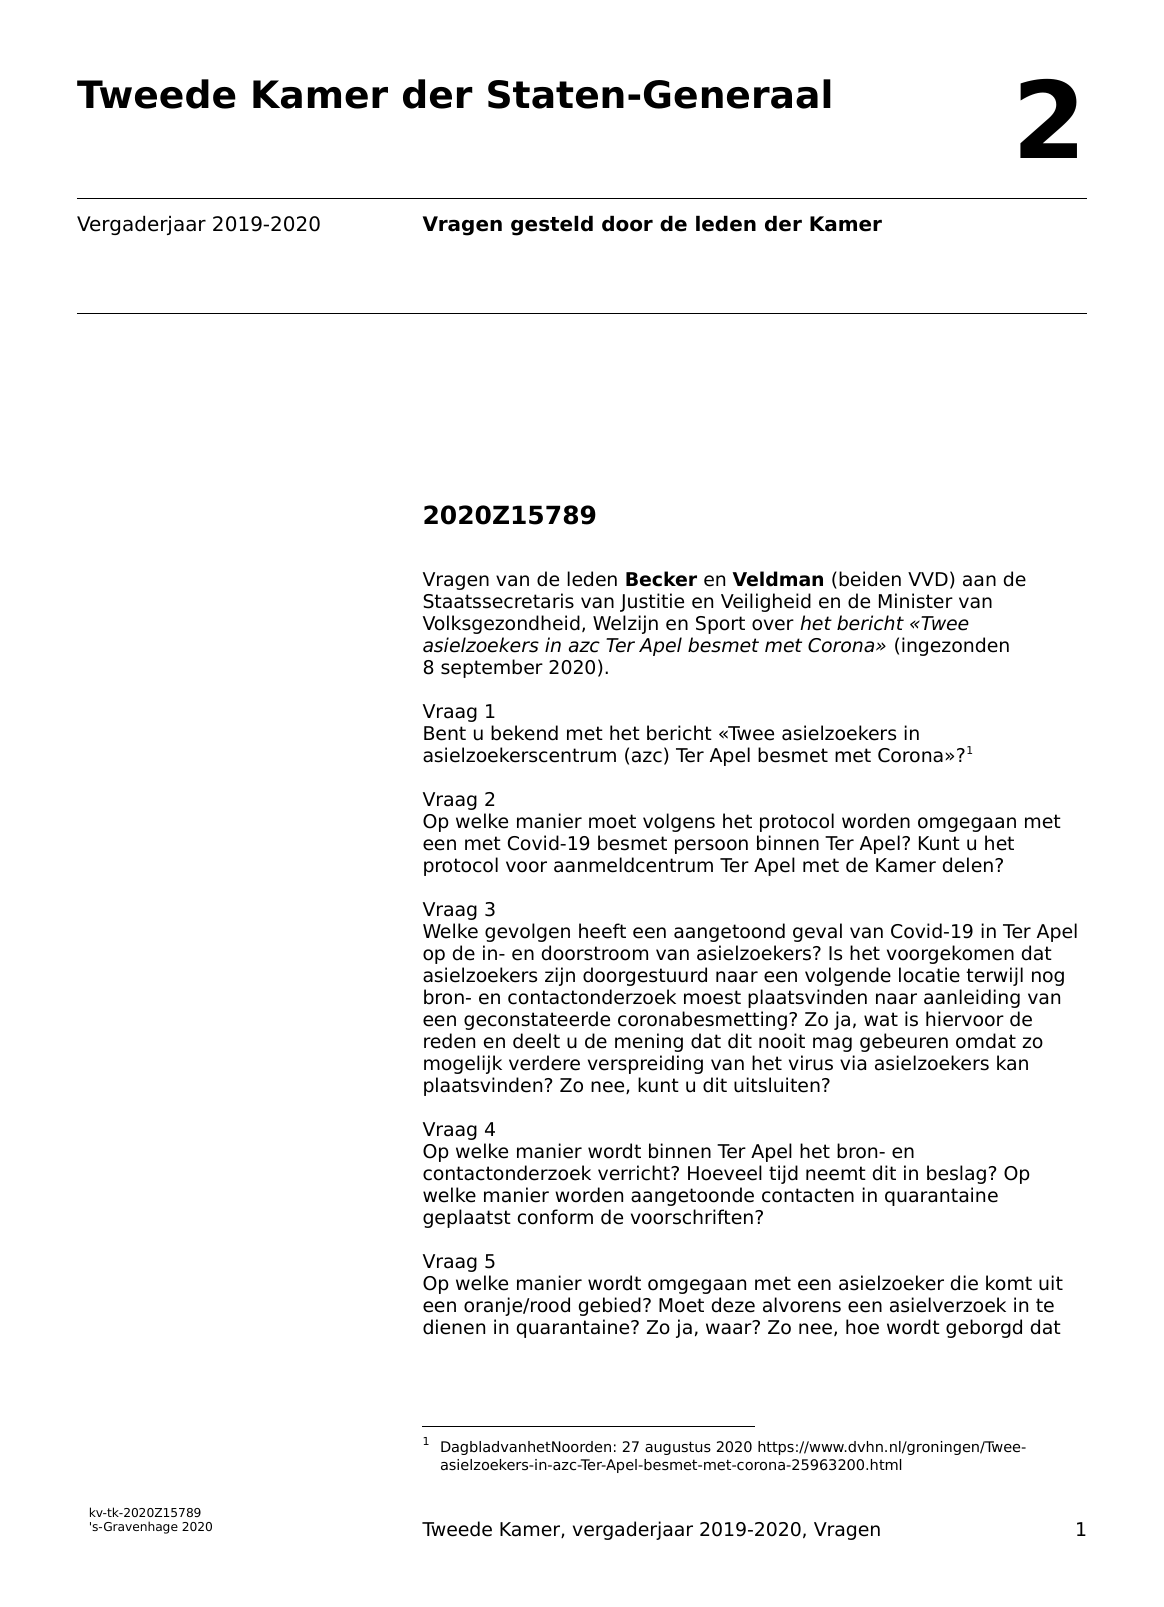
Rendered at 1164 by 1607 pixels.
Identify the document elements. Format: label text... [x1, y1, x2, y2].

text Op welke manier moet volgens het protocol worden omgegaan met een met Covid-19 besmet persoon binnen Ter Apel? Kunt u het protocol voor aanmeldcentrum Ter Apel met de Kamer delen? [422, 811, 1087, 877]
text Op welke manier wordt binnen Ter Apel het bron- en contactonderzoek verricht? Hoeveel tijd neemt dit in beslag? Op welke manier worden aangetoonde contacten in quarantaine geplaatst conform de voorschriften? [422, 1141, 1087, 1229]
text 's-Gravenhage 2020 [88, 1520, 323, 1534]
text Vragen van de leden Becker en Veldman (beiden VVD) aan de Staatssecretaris van Justitie en Veiligheid en de Minister van Volksgezondheid, Welzijn en Sport over het bericht «Twee asielzoekers in azc Ter Apel besmet met Corona» (ingezonden 8 september 2020). [422, 569, 1087, 679]
text Vraag 5 [422, 1251, 1087, 1273]
table_cell Vragen gesteld door de leden der Kamer [422, 199, 1087, 313]
text Vraag 4 [422, 1119, 1087, 1141]
table_header Tweede Kamer der Staten-Generaal [77, 59, 886, 198]
text Welke gevolgen heeft een aangetoond geval van Covid-19 in Ter Apel op de in- en doorstroom van asielzoekers? Is het voorgekomen dat asielzoekers zijn doorgestuurd naar een volgende locatie terwijl nog bron- en contactonderzoek moest plaatsvinden naar aanleiding van een geconstateerde coronabesmetting? Zo ja, wat is hiervoor de reden en deelt u de mening dat dit nooit mag gebeuren omdat zo mogelijk verdere verspreiding van het virus via asielzoekers kan plaatsvinden? Zo nee, kunt u dit uitsluiten? [422, 921, 1087, 1097]
text Vraag 3 [422, 899, 1087, 921]
text kv-tk-2020Z15789 [88, 1506, 323, 1520]
text Vraag 2 [422, 789, 1087, 811]
table_cell Vergaderjaar 2019-2020 [77, 199, 422, 313]
text DagbladvanhetNoorden: 27 augustus 2020 https://www.dvhn.nl/groningen/Twee-asielzoekers-in-azc-Ter-Apel-besmet-met-corona-25963200.html [422, 1435, 1087, 1474]
text 2020Z15789 [422, 501, 1087, 531]
text Bent u bekend met het bericht «Twee asielzoekers in asielzoekerscentrum (azc) Ter Apel besmet met Corona»? [422, 723, 1087, 767]
table_header 2 [886, 59, 1087, 198]
text Vraag 1 [422, 701, 1087, 723]
text Op welke manier wordt omgegaan met een asielzoeker die komt uit een oranje/rood gebied? Moet deze alvorens een asielverzoek in te dienen in quarantaine? Zo ja, waar? Zo nee, hoe wordt geborgd dat [422, 1273, 1087, 1339]
